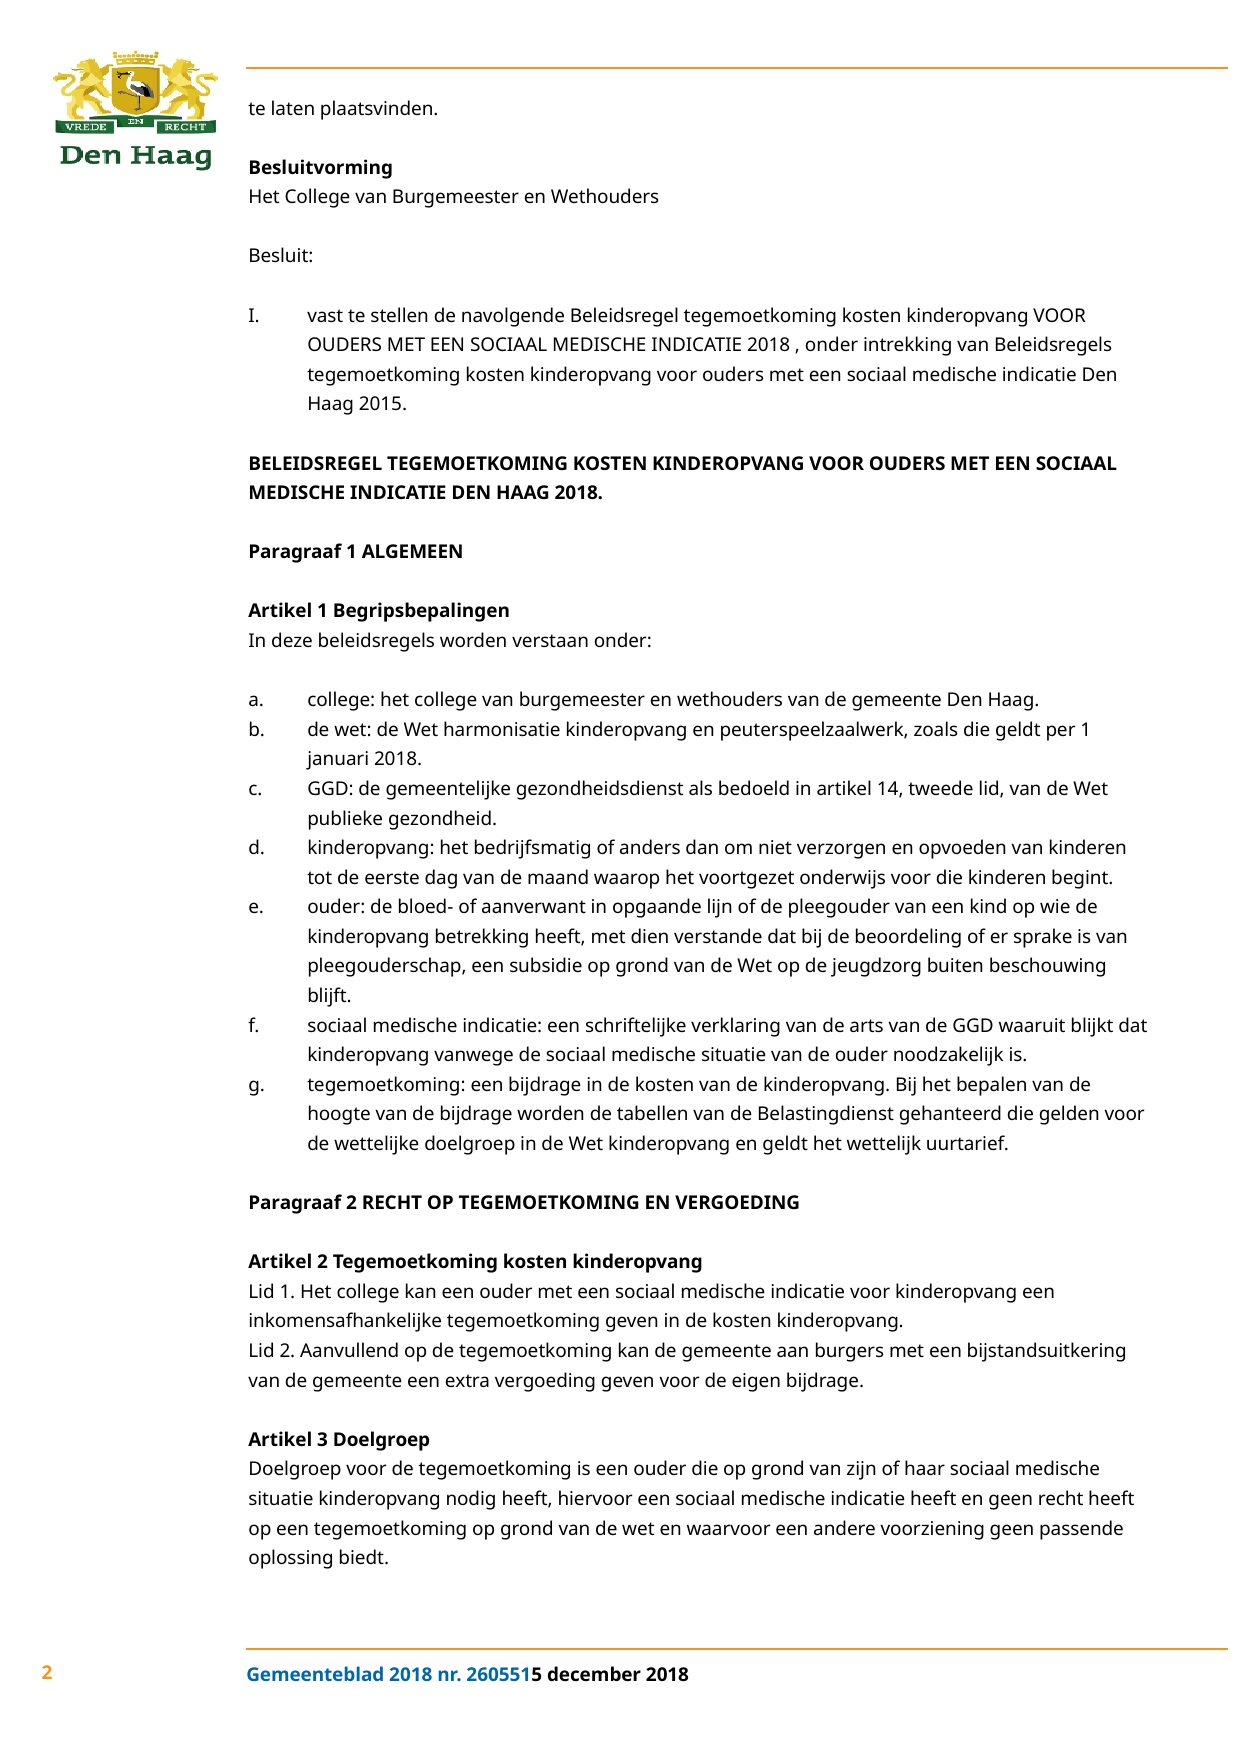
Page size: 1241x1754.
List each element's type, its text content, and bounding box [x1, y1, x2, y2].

text Artikel 2 Tegemoetkoming kosten kinderopvang [248, 1248, 1152, 1274]
text BELEIDSREGEL TEGEMOETKOMING KOSTEN KINDEROPVANG VOOR OUDERS MET EEN SOCIAAL MEDISCHE INDICATIE DEN HAAG 2018. [248, 450, 1152, 505]
text Paragraaf 1 ALGEMEEN [248, 538, 1152, 564]
text Besluitvorming [248, 154, 1152, 180]
list sociaal medische indicatie: een schriftelijke verklaring van de arts van de GGD waaruit blijkt dat kinderopvang vanwege de sociaal medische situatie van de ouder noodzakelijk is. [248, 1012, 1152, 1067]
text Paragraaf 2 RECHT OP TEGEMOETKOMING EN VERGOEDING [248, 1189, 1152, 1215]
list tegemoetkoming: een bijdrage in de kosten van de kinderopvang. Bij het bepalen van de hoogte van de bijdrage worden de tabellen van de Belastingdienst gehanteerd die gelden voor de wettelijke doelgroep in de Wet kinderopvang en geldt het wettelijk uurtarief. [248, 1071, 1152, 1156]
list GGD: de gemeentelijke gezondheidsdienst als bedoeld in artikel 14, tweede lid, van de Wet publieke gezondheid. [248, 775, 1152, 831]
text te laten plaatsvinden. [248, 95, 1152, 121]
text Artikel 1 Begripsbepalingen [248, 598, 1152, 623]
text Het College van Burgemeester en Wethouders [248, 183, 1152, 209]
picture [41, 47, 231, 172]
text Doelgroep voor de tegemoetkoming is een ouder die op grond van zijn of haar sociaal medische situatie kinderopvang nodig heeft, hiervoor een sociaal medische indicatie heeft en geen recht heeft op een tegemoetkoming op grond van de wet en waarvoor een andere voorziening geen passende oplossing biedt. [248, 1456, 1152, 1570]
text In deze beleidsregels worden verstaan onder: [248, 627, 1152, 653]
list ouder: de bloed- of aanverwant in opgaande lijn of de pleegouder van een kind op wie de kinderopvang betrekking heeft, met dien verstande dat bij de beoordeling of er sprake is van pleegouderschap, een subsidie op grond van de Wet op de jeugdzorg buiten beschouwing blijft. [248, 893, 1152, 1008]
list college: het college van burgemeester en wethouders van de gemeente Den Haag. [248, 686, 1152, 712]
list kinderopvang: het bedrijfsmatig of anders dan om niet verzorgen en opvoeden van kinderen tot de eerste dag van de maand waarop het voortgezet onderwijs voor die kinderen begint. [248, 834, 1152, 890]
text Besluit: [248, 243, 1152, 268]
text Artikel 3 Doelgroep [248, 1426, 1152, 1452]
list vast te stellen de navolgende Beleidsregel tegemoetkoming kosten kinderopvang VOOR OUDERS MET EEN SOCIAAL MEDISCHE INDICATIE 2018 , onder intrekking van Beleidsregels tegemoetkoming kosten kinderopvang voor ouders met een sociaal medische indicatie Den Haag 2015. [248, 302, 1152, 416]
text Lid 2. Aanvullend op de tegemoetkoming kan de gemeente aan burgers met een bijstandsuitkering van de gemeente een extra vergoeding geven voor de eigen bijdrage. [248, 1337, 1152, 1393]
text Lid 1. Het college kan een ouder met een sociaal medische indicatie voor kinderopvang een inkomensafhankelijke tegemoetkoming geven in de kosten kinderopvang. [248, 1278, 1152, 1333]
list de wet: de Wet harmonisatie kinderopvang en peuterspeelzaalwerk, zoals die geldt per 1 januari 2018. [248, 716, 1152, 771]
